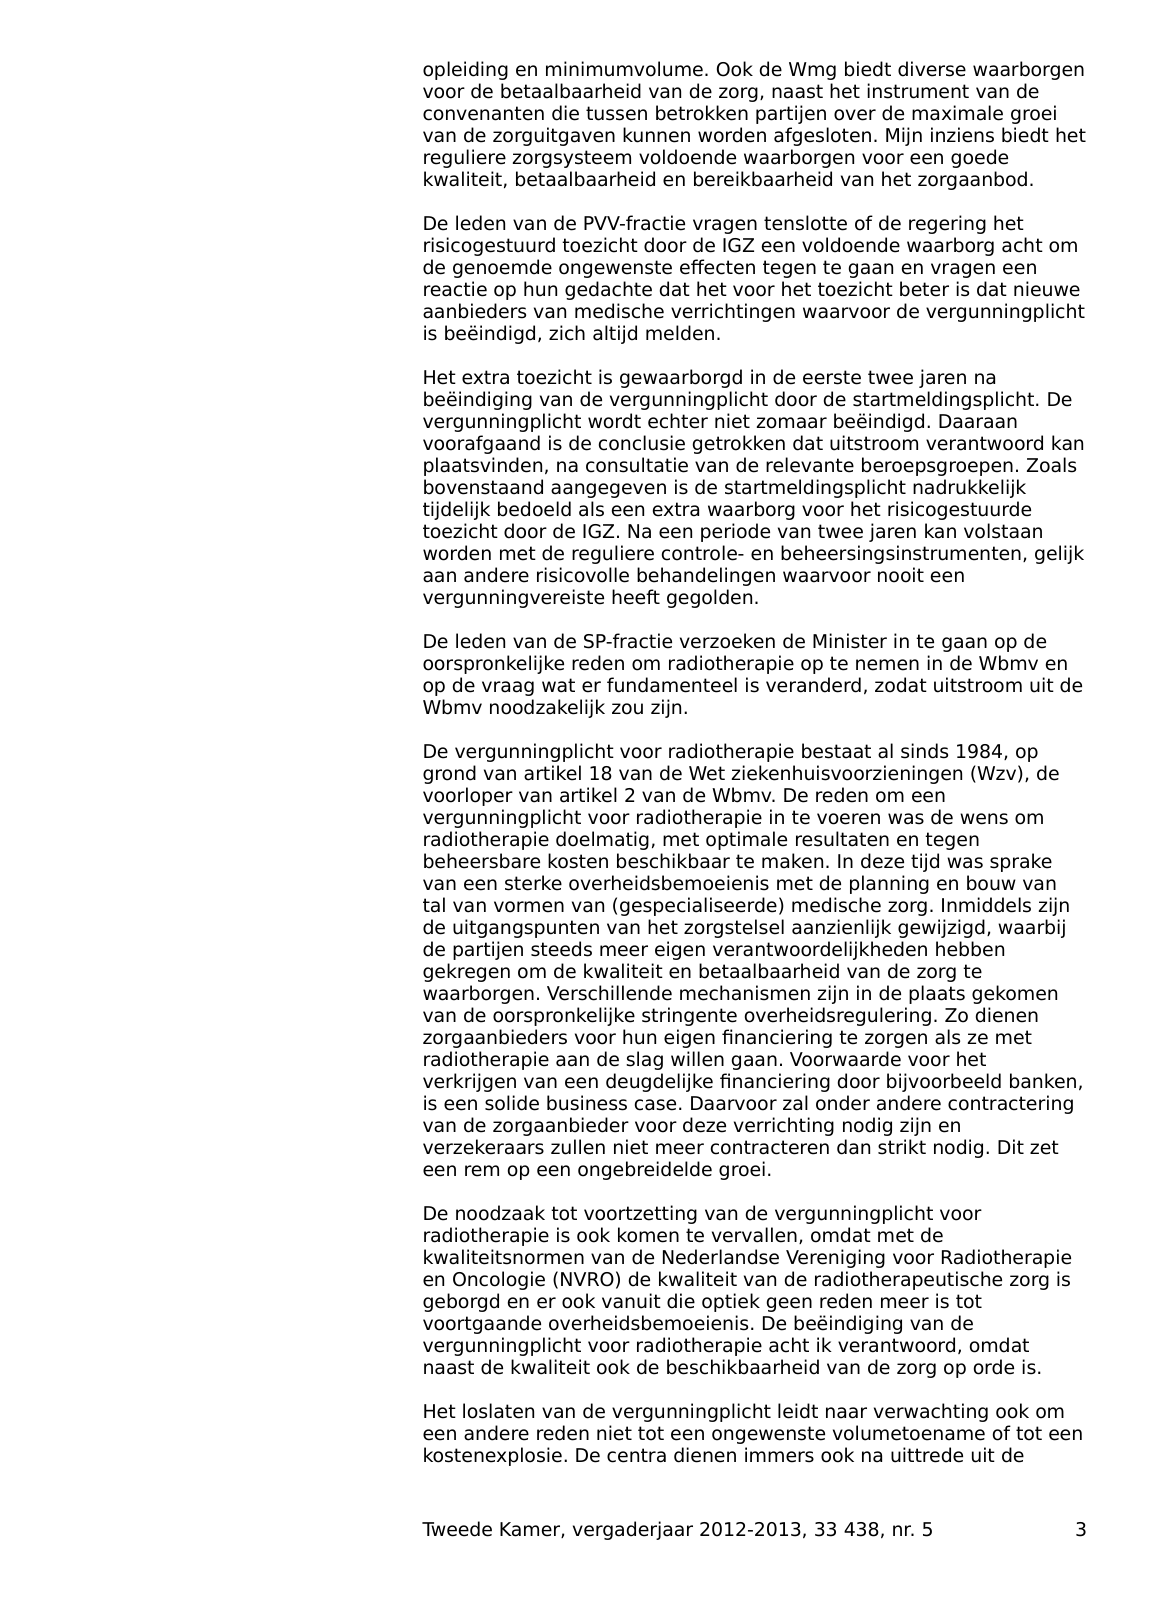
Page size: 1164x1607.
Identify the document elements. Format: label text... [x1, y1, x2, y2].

text De noodzaak tot voortzetting van de vergunningplicht voor radiotherapie is ook komen te vervallen, omdat met de kwaliteitsnormen van de Nederlandse Vereniging voor Radiotherapie en Oncologie (NVRO) de kwaliteit van de radiotherapeutische zorg is geborgd en er ook vanuit die optiek geen reden meer is tot voortgaande overheidsbemoeienis. De beëindiging van de vergunningplicht voor radiotherapie acht ik verantwoord, omdat naast de kwaliteit ook de beschikbaarheid van de zorg op orde is. [422, 1203, 1087, 1379]
text opleiding en minimumvolume. Ook de Wmg biedt diverse waarborgen voor de betaalbaarheid van de zorg, naast het instrument van de convenanten die tussen betrokken partijen over de maximale groei van de zorguitgaven kunnen worden afgesloten. Mijn inziens biedt het reguliere zorgsysteem voldoende waarborgen voor een goede kwaliteit, betaalbaarheid en bereikbaarheid van het zorgaanbod. [422, 59, 1087, 191]
text De leden van de SP-fractie verzoeken de Minister in te gaan op de oorspronkelijke reden om radiotherapie op te nemen in de Wbmv en op de vraag wat er fundamenteel is veranderd, zodat uitstroom uit de Wbmv noodzakelijk zou zijn. [422, 631, 1087, 719]
text De vergunningplicht voor radiotherapie bestaat al sinds 1984, op grond van artikel 18 van de Wet ziekenhuisvoorzieningen (Wzv), de voorloper van artikel 2 van de Wbmv. De reden om een vergunningplicht voor radiotherapie in te voeren was de wens om radiotherapie doelmatig, met optimale resultaten en tegen beheersbare kosten beschikbaar te maken. In deze tijd was sprake van een sterke overheidsbemoeienis met de planning en bouw van tal van vormen van (gespecialiseerde) medische zorg. Inmiddels zijn de uitgangspunten van het zorgstelsel aanzienlijk gewijzigd, waarbij de partijen steeds meer eigen verantwoordelijkheden hebben gekregen om de kwaliteit en betaalbaarheid van de zorg te waarborgen. Verschillende mechanismen zijn in de plaats gekomen van de oorspronkelijke stringente overheidsregulering. Zo dienen zorgaanbieders voor hun eigen financiering te zorgen als ze met radiotherapie aan de slag willen gaan. Voorwaarde voor het verkrijgen van een deugdelijke financiering door bijvoorbeeld banken, is een solide business case. Daarvoor zal onder andere contractering van de zorgaanbieder voor deze verrichting nodig zijn en verzekeraars zullen niet meer contracteren dan strikt nodig. Dit zet een rem op een ongebreidelde groei. [422, 741, 1087, 1181]
text Het loslaten van de vergunningplicht leidt naar verwachting ook om een andere reden niet tot een ongewenste volumetoename of tot een kostenexplosie. De centra dienen immers ook na uittrede uit de [422, 1401, 1087, 1467]
text Het extra toezicht is gewaarborgd in de eerste twee jaren na beëindiging van de vergunningplicht door de startmeldingsplicht. De vergunningplicht wordt echter niet zomaar beëindigd. Daaraan voorafgaand is de conclusie getrokken dat uitstroom verantwoord kan plaatsvinden, na consultatie van de relevante beroepsgroepen. Zoals bovenstaand aangegeven is de startmeldingsplicht nadrukkelijk tijdelijk bedoeld als een extra waarborg voor het risicogestuurde toezicht door de IGZ. Na een periode van twee jaren kan volstaan worden met de reguliere controle- en beheersingsinstrumenten, gelijk aan andere risicovolle behandelingen waarvoor nooit een vergunningvereiste heeft gegolden. [422, 367, 1087, 609]
text De leden van de PVV-fractie vragen tenslotte of de regering het risicogestuurd toezicht door de IGZ een voldoende waarborg acht om de genoemde ongewenste effecten tegen te gaan en vragen een reactie op hun gedachte dat het voor het toezicht beter is dat nieuwe aanbieders van medische verrichtingen waarvoor de vergunningplicht is beëindigd, zich altijd melden. [422, 213, 1087, 345]
